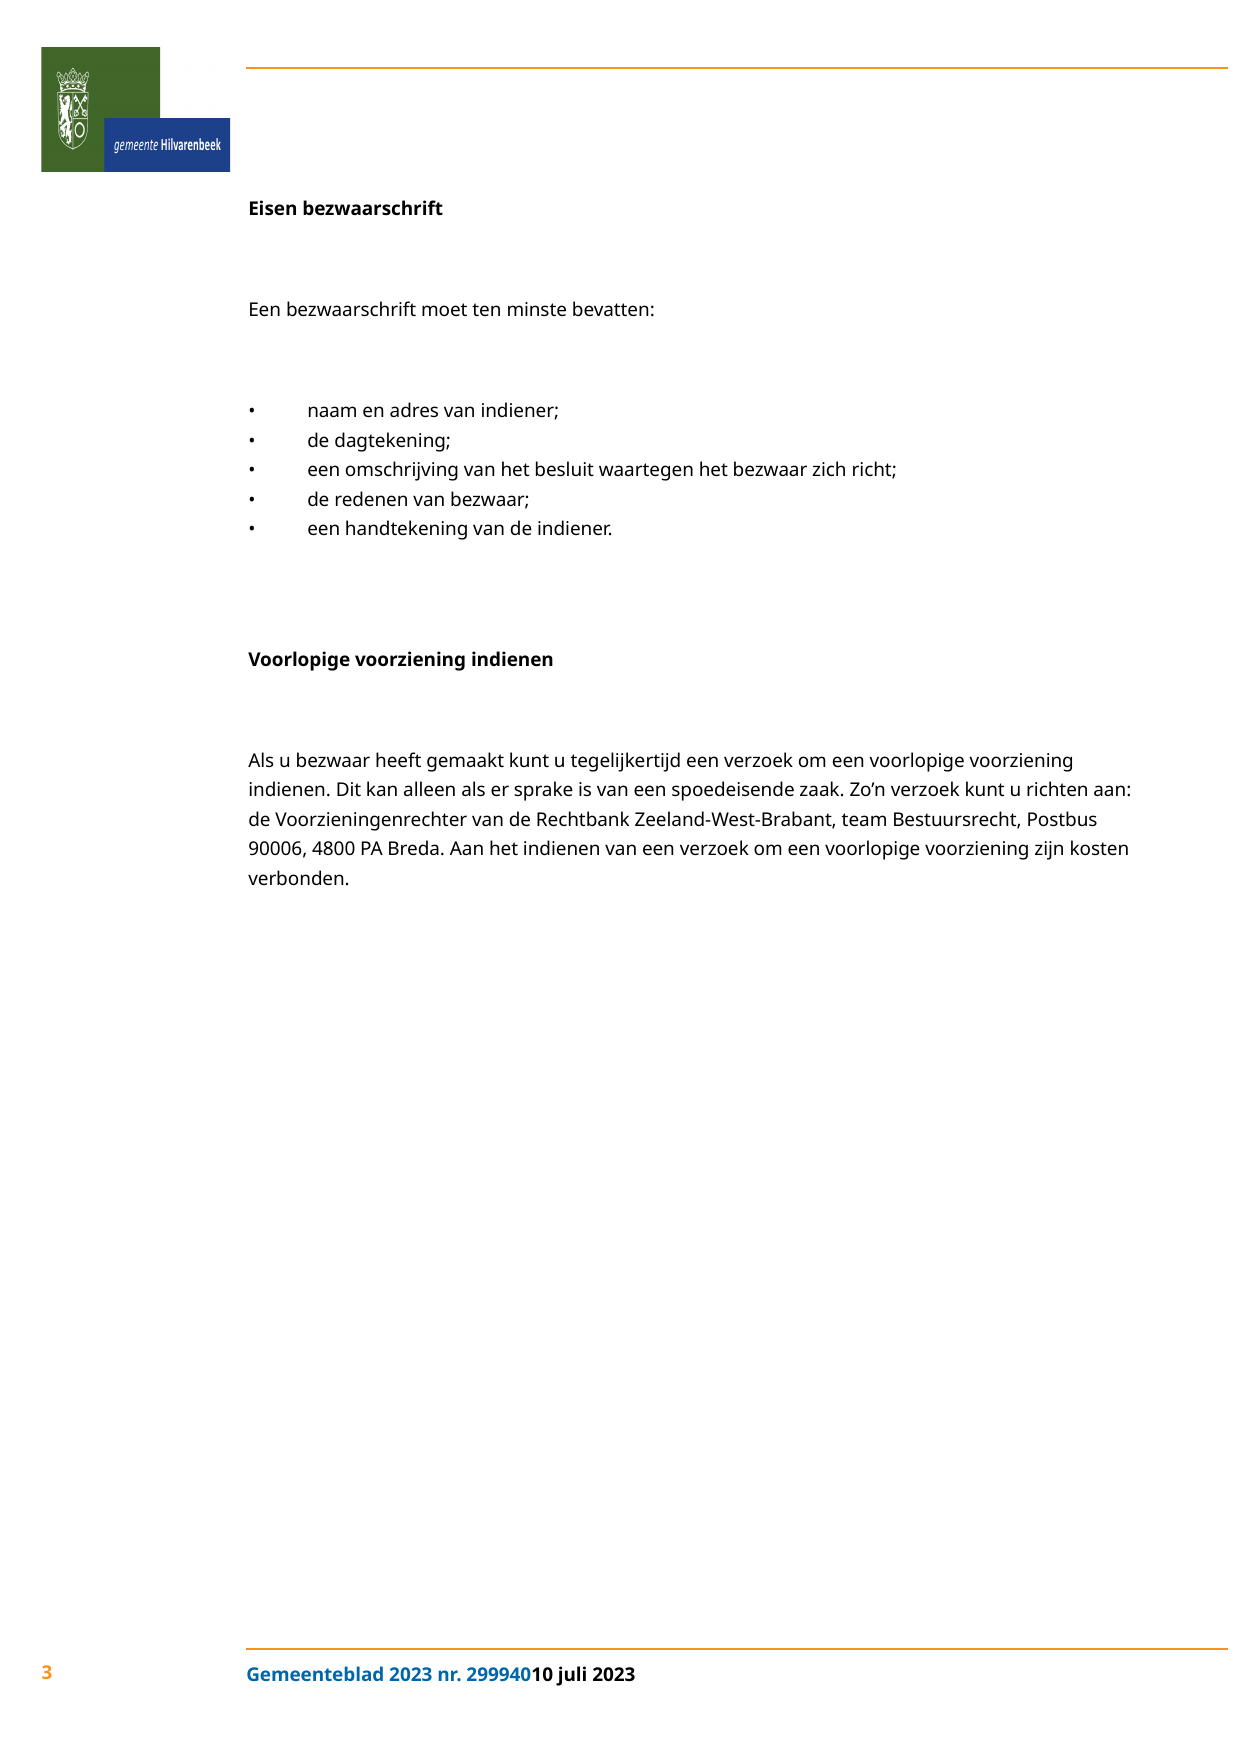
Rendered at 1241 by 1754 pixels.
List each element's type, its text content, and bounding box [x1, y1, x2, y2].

list naam en adres van indiener; [248, 397, 1152, 423]
list de redenen van bezwaar; [248, 486, 1152, 512]
picture [41, 47, 231, 172]
text Voorlopige voorziening indienen [248, 646, 1152, 672]
text Een bezwaarschrift moet ten minste bevatten: [248, 296, 1152, 322]
text Eisen bezwaarschrift [248, 196, 1152, 221]
list een omschrijving van het besluit waartegen het bezwaar zich richt; [248, 456, 1152, 482]
text Als u bezwaar heeft gemaakt kunt u tegelijkertijd een verzoek om een voorlopige voorziening indienen. Dit kan alleen als er sprake is van een spoedeisende zaak. Zo’n verzoek kunt u richten aan: de Voorzieningenrechter van de Rechtbank Zeeland-West-Brabant, team Bestuursrecht, Postbus 90006, 4800 PA Breda. Aan het indienen van een verzoek om een voorlopige voorziening zijn kosten verbonden. [248, 747, 1152, 891]
list de dagtekening; [248, 427, 1152, 453]
list een handtekening van de indiener. [248, 516, 1152, 541]
